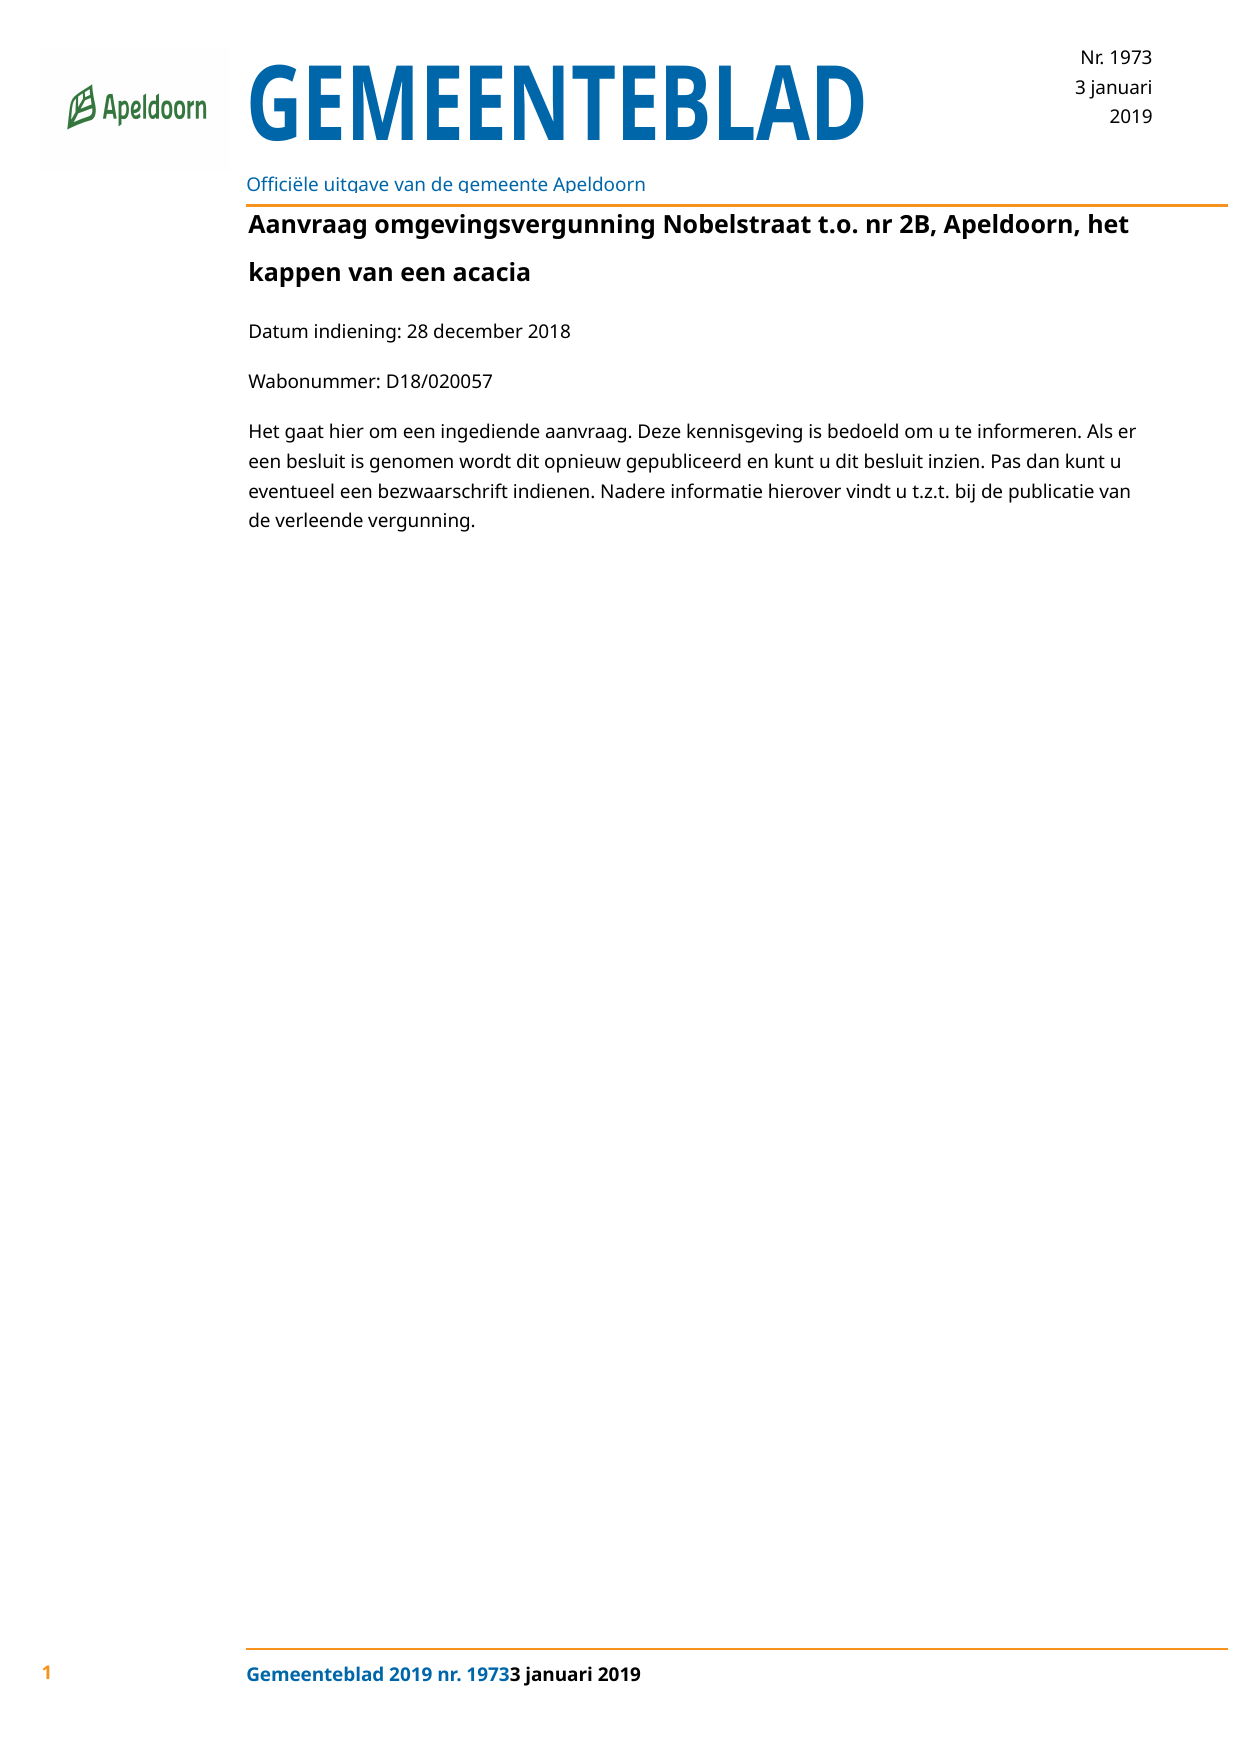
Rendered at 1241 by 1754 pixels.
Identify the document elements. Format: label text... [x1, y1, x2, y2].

text Het gaat hier om een ingediende aanvraag. Deze kennisgeving is bedoeld om u te informeren. Als er een besluit is genomen wordt dit opnieuw gepubliceerd en kunt u dit besluit inzien. Pas dan kunt u eventueel een bezwaarschrift indienen. Nadere informatie hierover vindt u t.z.t. bij de publicatie van de verleende vergunning. [248, 419, 1152, 533]
text Wabonummer: D18/020057 [248, 368, 1152, 394]
text Aanvraag omgevingsvergunning Nobelstraat t.o. nr 2B, Apeldoorn, het kappen van een acacia [248, 207, 1152, 288]
picture [41, 47, 231, 172]
text Datum indiening: 28 december 2018 [248, 318, 1152, 344]
